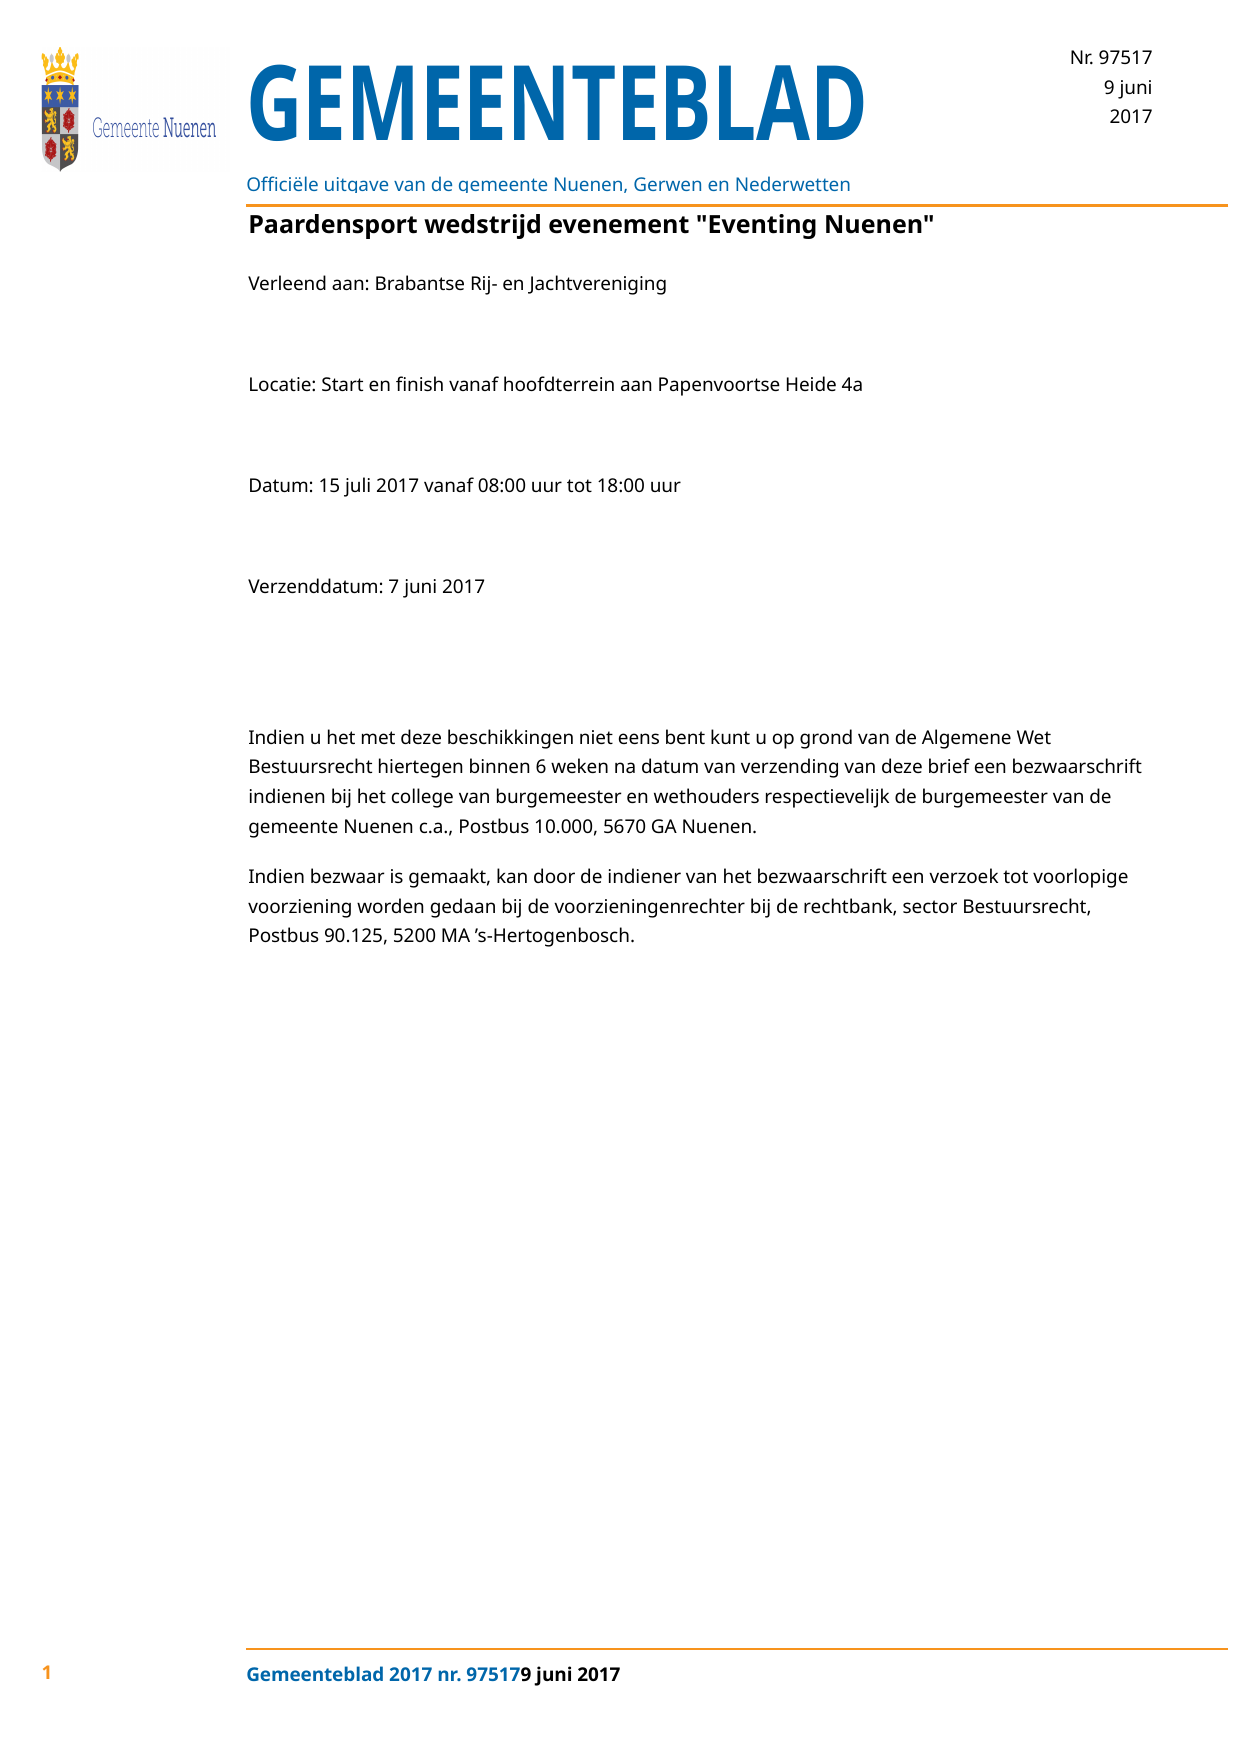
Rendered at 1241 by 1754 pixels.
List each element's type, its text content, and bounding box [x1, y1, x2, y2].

picture [41, 47, 231, 172]
text Verzenddatum: 7 juni 2017 [248, 573, 1152, 598]
text Indien u het met deze beschikkingen niet eens bent kunt u op grond van de Algemene Wet Bestuursrecht hiertegen binnen 6 weken na datum van verzending van deze brief een bezwaarschrift indienen bij het college van burgemeester en wethouders respectievelijk de burgemeester van de gemeente Nuenen c.a., Postbus 10.000, 5670 GA Nuenen. [248, 724, 1152, 838]
text Verleend aan: Brabantse Rij- en Jachtvereniging [248, 270, 1152, 296]
text Datum: 15 juli 2017 vanaf 08:00 uur tot 18:00 uur [248, 472, 1152, 498]
text Locatie: Start en finish vanaf hoofdterrein aan Papenvoortse Heide 4a [248, 371, 1152, 397]
text Paardensport wedstrijd evenement "Eventing Nuenen" [248, 207, 1152, 241]
text Indien bezwaar is gemaakt, kan door de indiener van het bezwaarschrift een verzoek tot voorlopige voorziening worden gedaan bij de voorzieningenrechter bij de rechtbank, sector Bestuursrecht, Postbus 90.125, 5200 MA ’s-Hertogenbosch. [248, 863, 1152, 948]
